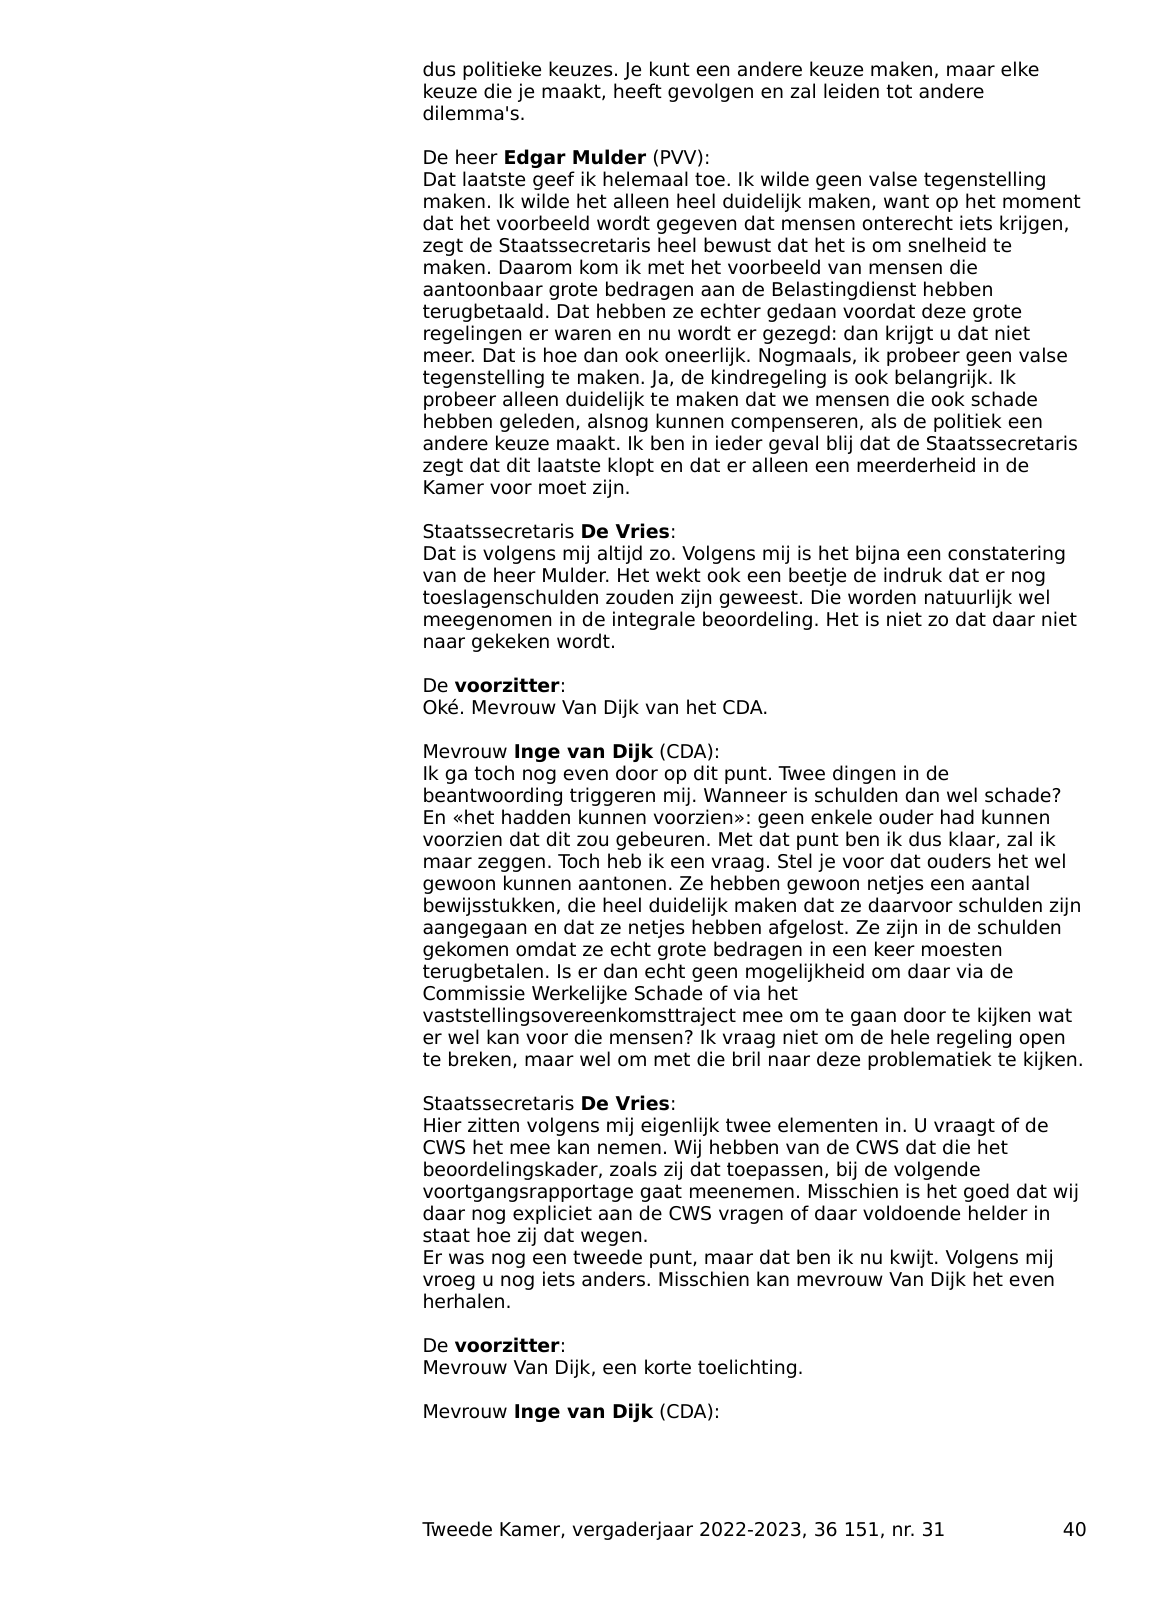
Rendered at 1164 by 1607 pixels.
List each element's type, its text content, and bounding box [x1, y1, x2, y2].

text Hier zitten volgens mij eigenlijk twee elementen in. U vraagt of de CWS het mee kan nemen. Wij hebben van de CWS dat die het beoordelingskader, zoals zij dat toepassen, bij de volgende voortgangsrapportage gaat meenemen. Misschien is het goed dat wij daar nog expliciet aan de CWS vragen of daar voldoende helder in staat hoe zij dat wegen. [422, 1115, 1087, 1247]
text Mevrouw Inge van Dijk (CDA): [422, 1401, 1087, 1423]
text Dat is volgens mij altijd zo. Volgens mij is het bijna een constatering van de heer Mulder. Het wekt ook een beetje de indruk dat er nog toeslagenschulden zouden zijn geweest. Die worden natuurlijk wel meegenomen in de integrale beoordeling. Het is niet zo dat daar niet naar gekeken wordt. [422, 543, 1087, 653]
text Staatssecretaris De Vries: [422, 521, 1087, 543]
text Mevrouw Van Dijk, een korte toelichting. [422, 1357, 1087, 1379]
text Mevrouw Inge van Dijk (CDA): [422, 741, 1087, 763]
text Staatssecretaris De Vries: [422, 1093, 1087, 1115]
text De voorzitter: [422, 1335, 1087, 1357]
text Oké. Mevrouw Van Dijk van het CDA. [422, 697, 1087, 719]
text De heer Edgar Mulder (PVV): [422, 147, 1087, 169]
text Ik ga toch nog even door op dit punt. Twee dingen in de beantwoording triggeren mij. Wanneer is schulden dan wel schade? En «het hadden kunnen voorzien»: geen enkele ouder had kunnen voorzien dat dit zou gebeuren. Met dat punt ben ik dus klaar, zal ik maar zeggen. Toch heb ik een vraag. Stel je voor dat ouders het wel gewoon kunnen aantonen. Ze hebben gewoon netjes een aantal bewijsstukken, die heel duidelijk maken dat ze daarvoor schulden zijn aangegaan en dat ze netjes hebben afgelost. Ze zijn in de schulden gekomen omdat ze echt grote bedragen in een keer moesten terugbetalen. Is er dan echt geen mogelijkheid om daar via de Commissie Werkelijke Schade of via het vaststellingsovereenkomsttraject mee om te gaan door te kijken wat er wel kan voor die mensen? Ik vraag niet om de hele regeling open te breken, maar wel om met die bril naar deze problematiek te kijken. [422, 763, 1087, 1071]
text dus politieke keuzes. Je kunt een andere keuze maken, maar elke keuze die je maakt, heeft gevolgen en zal leiden tot andere dilemma's. [422, 59, 1087, 125]
text De voorzitter: [422, 675, 1087, 697]
text Er was nog een tweede punt, maar dat ben ik nu kwijt. Volgens mij vroeg u nog iets anders. Misschien kan mevrouw Van Dijk het even herhalen. [422, 1247, 1087, 1313]
text Dat laatste geef ik helemaal toe. Ik wilde geen valse tegenstelling maken. Ik wilde het alleen heel duidelijk maken, want op het moment dat het voorbeeld wordt gegeven dat mensen onterecht iets krijgen, zegt de Staatssecretaris heel bewust dat het is om snelheid te maken. Daarom kom ik met het voorbeeld van mensen die aantoonbaar grote bedragen aan de Belastingdienst hebben terugbetaald. Dat hebben ze echter gedaan voordat deze grote regelingen er waren en nu wordt er gezegd: dan krijgt u dat niet meer. Dat is hoe dan ook oneerlijk. Nogmaals, ik probeer geen valse tegenstelling te maken. Ja, de kindregeling is ook belangrijk. Ik probeer alleen duidelijk te maken dat we mensen die ook schade hebben geleden, alsnog kunnen compenseren, als de politiek een andere keuze maakt. Ik ben in ieder geval blij dat de Staatssecretaris zegt dat dit laatste klopt en dat er alleen een meerderheid in de Kamer voor moet zijn. [422, 169, 1087, 499]
